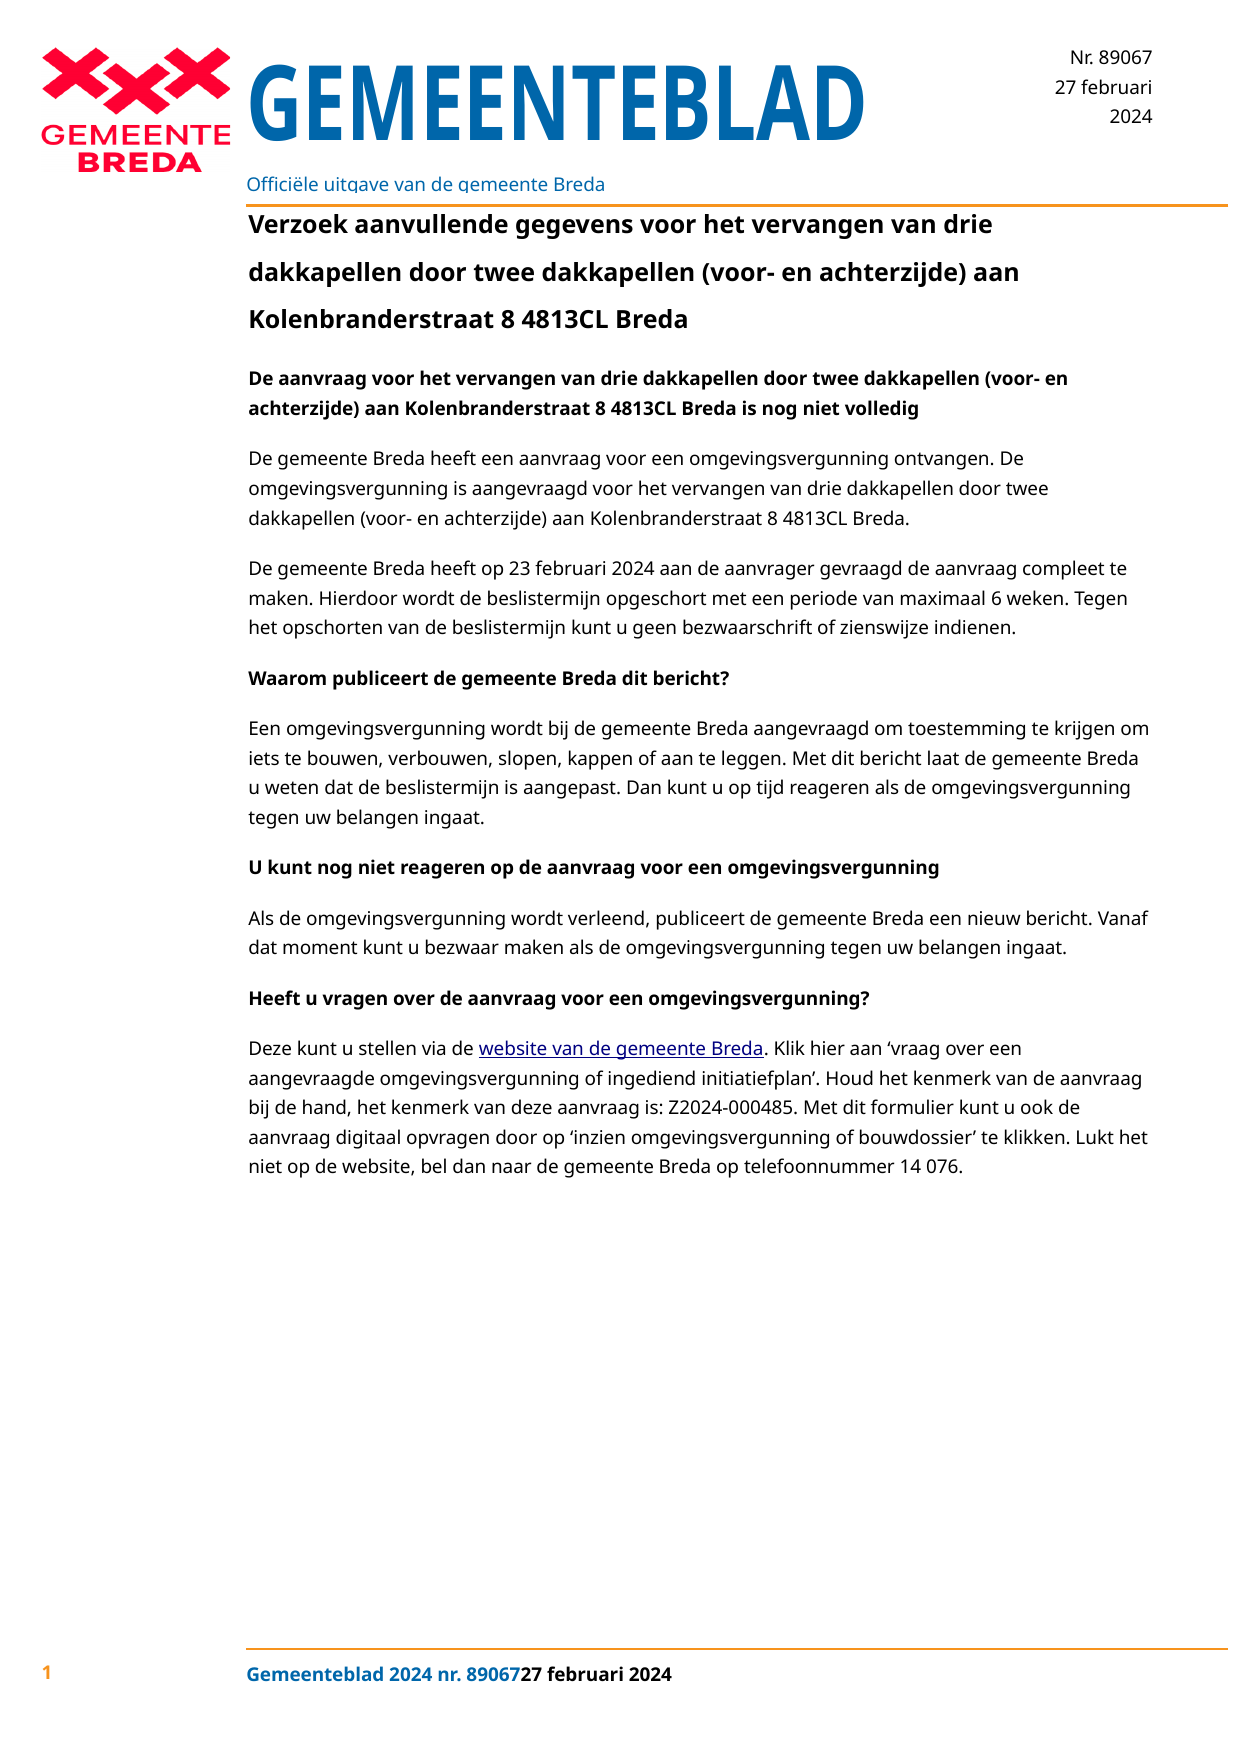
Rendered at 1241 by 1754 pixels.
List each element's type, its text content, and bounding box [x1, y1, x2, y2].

text De aanvraag voor het vervangen van drie dakkapellen door twee dakkapellen (voor- en achterzijde) aan Kolenbranderstraat 8 4813CL Breda is nog niet volledig [248, 366, 1152, 421]
text Waarom publiceert de gemeente Breda dit bericht? [248, 665, 1152, 690]
text Als de omgevingsvergunning wordt verleend, publiceert de gemeente Breda een nieuw bericht. Vanaf dat moment kunt u bezwaar maken als de omgevingsvergunning tegen uw belangen ingaat. [248, 905, 1152, 960]
text De gemeente Breda heeft een aanvraag voor een omgevingsvergunning ontvangen. De omgevingsvergunning is aangevraagd voor het vervangen van drie dakkapellen door twee dakkapellen (voor- en achterzijde) aan Kolenbranderstraat 8 4813CL Breda. [248, 446, 1152, 530]
text Verzoek aanvullende gegevens voor het vervangen van drie dakkapellen door twee dakkapellen (voor- en achterzijde) aan Kolenbranderstraat 8 4813CL Breda [248, 207, 1152, 336]
picture [41, 47, 231, 172]
text Deze kunt u stellen via de website van de gemeente Breda. Klik hier aan ‘vraag over een aangevraagde omgevingsvergunning of ingediend initiatiefplan’. Houd het kenmerk van de aanvraag bij de hand, het kenmerk van deze aanvraag is: Z2024-000485. Met dit formulier kunt u ook de aanvraag digitaal opvragen door op ‘inzien omgevingsvergunning of bouwdossier’ te klikken. Lukt het niet op de website, bel dan naar de gemeente Breda op telefoonnummer 14 076. [248, 1035, 1152, 1179]
text Een omgevingsvergunning wordt bij de gemeente Breda aangevraagd om toestemming te krijgen om iets te bouwen, verbouwen, slopen, kappen of aan te leggen. Met dit bericht laat de gemeente Breda u weten dat de beslistermijn is aangepast. Dan kunt u op tijd reageren als de omgevingsvergunning tegen uw belangen ingaat. [248, 715, 1152, 829]
text De gemeente Breda heeft op 23 februari 2024 aan de aanvrager gevraagd de aanvraag compleet te maken. Hierdoor wordt de beslistermijn opgeschort met een periode van maximaal 6 weken. Tegen het opschorten van de beslistermijn kunt u geen bezwaarschrift of zienswijze indienen. [248, 555, 1152, 640]
text Heeft u vragen over de aanvraag voor een omgevingsvergunning? [248, 985, 1152, 1010]
text U kunt nog niet reageren op de aanvraag voor een omgevingsvergunning [248, 854, 1152, 880]
